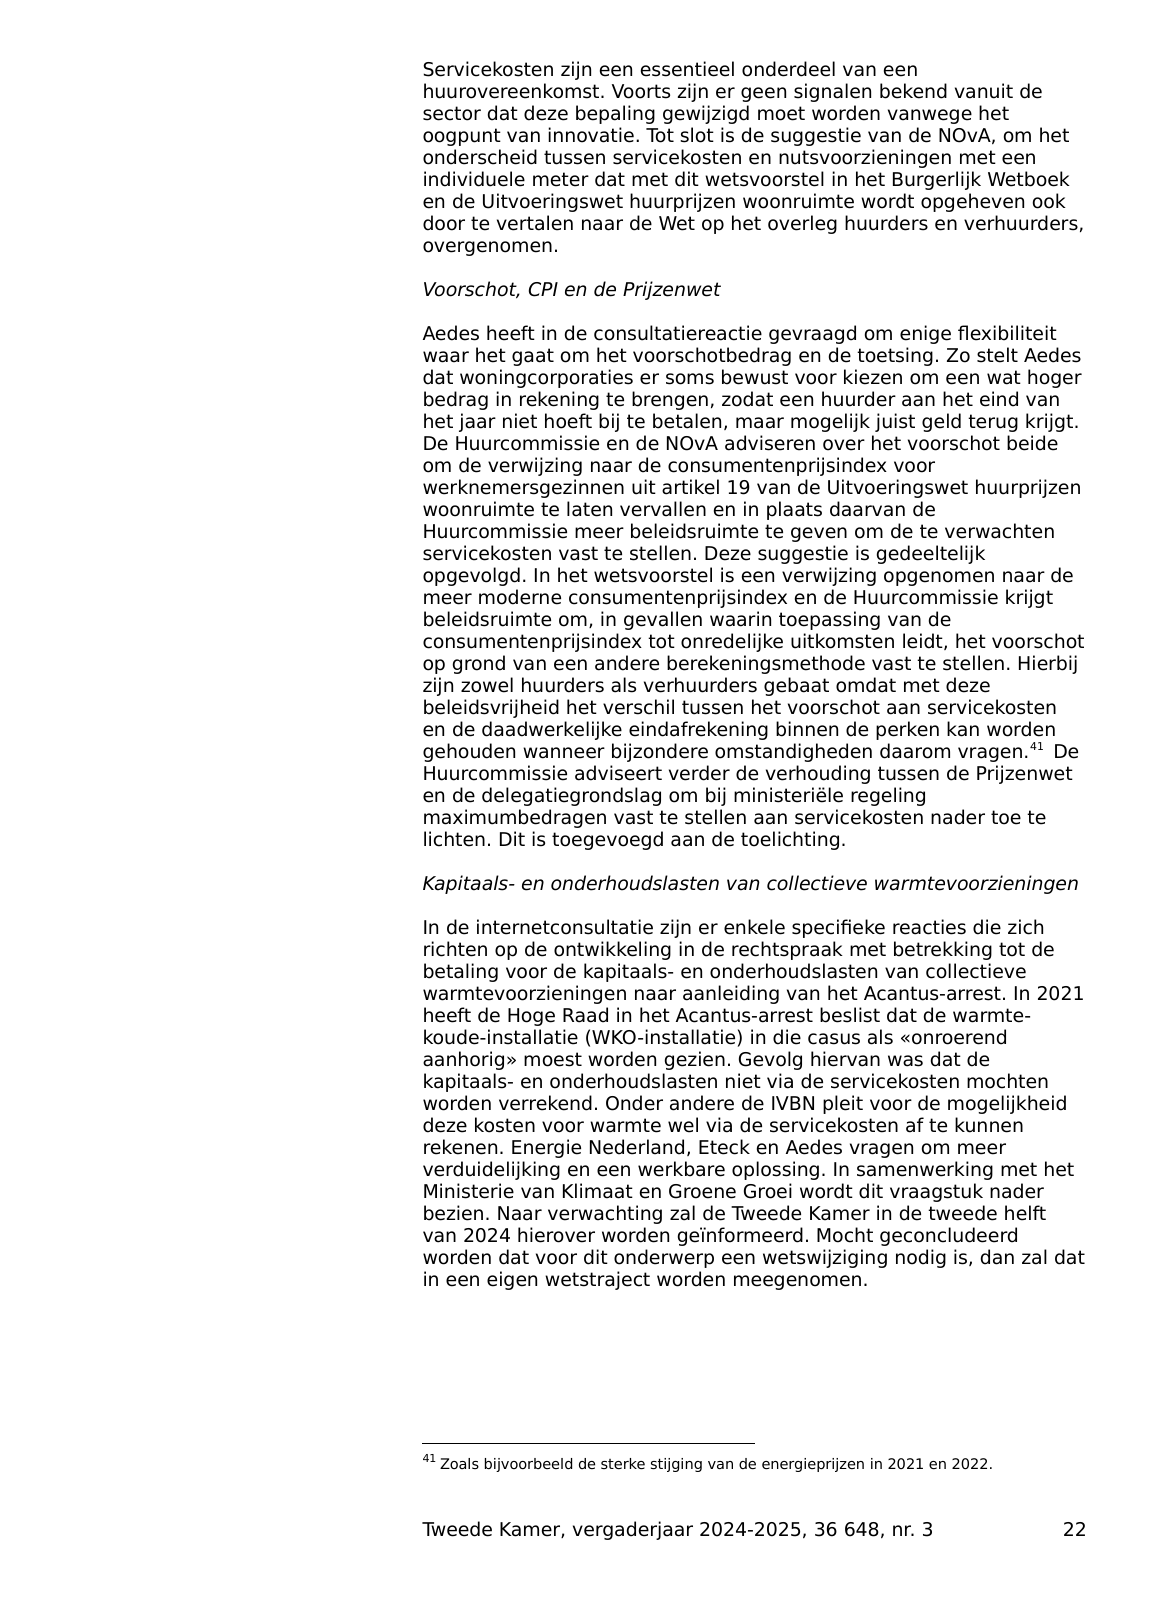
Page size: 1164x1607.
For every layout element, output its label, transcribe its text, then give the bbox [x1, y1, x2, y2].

text Servicekosten zijn een essentieel onderdeel van een huurovereenkomst. Voorts zijn er geen signalen bekend vanuit de sector dat deze bepaling gewijzigd moet worden vanwege het oogpunt van innovatie. Tot slot is de suggestie van de NOvA, om het onderscheid tussen servicekosten en nutsvoorzieningen met een individuele meter dat met dit wetsvoorstel in het Burgerlijk Wetboek en de Uitvoeringswet huurprijzen woonruimte wordt opgeheven ook door te vertalen naar de Wet op het overleg huurders en verhuurders, overgenomen. [422, 59, 1087, 257]
text Aedes heeft in de consultatiereactie gevraagd om enige flexibiliteit waar het gaat om het voorschotbedrag en de toetsing. Zo stelt Aedes dat woningcorporaties er soms bewust voor kiezen om een wat hoger bedrag in rekening te brengen, zodat een huurder aan het eind van het jaar niet hoeft bij te betalen, maar mogelijk juist geld terug krijgt. De Huurcommissie en de NOvA adviseren over het voorschot beide om de verwijzing naar de consumentenprijsindex voor werknemersgezinnen uit artikel 19 van de Uitvoeringswet huurprijzen woonruimte te laten vervallen en in plaats daarvan de Huurcommissie meer beleidsruimte te geven om de te verwachten servicekosten vast te stellen. Deze suggestie is gedeeltelijk opgevolgd. In het wetsvoorstel is een verwijzing opgenomen naar de meer moderne consumentenprijsindex en de Huurcommissie krijgt beleidsruimte om, in gevallen waarin toepassing van de consumentenprijsindex tot onredelijke uitkomsten leidt, het voorschot op grond van een andere berekeningsmethode vast te stellen. Hierbij zijn zowel huurders als verhuurders gebaat omdat met deze beleidsvrijheid het verschil tussen het voorschot aan servicekosten en de daadwerkelijke eindafrekening binnen de perken kan worden gehouden wanneer bijzondere omstandigheden daarom vragen. De Huurcommissie adviseert verder de verhouding tussen de Prijzenwet en de delegatiegrondslag om bij ministeriële regeling maximumbedragen vast te stellen aan servicekosten nader toe te lichten. Dit is toegevoegd aan de toelichting. [422, 323, 1087, 851]
subtitle Kapitaals- en onderhoudslasten van collectieve warmtevoorzieningen [422, 873, 1087, 895]
text In de internetconsultatie zijn er enkele specifieke reacties die zich richten op de ontwikkeling in de rechtspraak met betrekking tot de betaling voor de kapitaals- en onderhoudslasten van collectieve warmtevoorzieningen naar aanleiding van het Acantus-arrest. In 2021 heeft de Hoge Raad in het Acantus-arrest beslist dat de warmte-koude-installatie (WKO-installatie) in die casus als «onroerend aanhorig» moest worden gezien. Gevolg hiervan was dat de kapitaals- en onderhoudslasten niet via de servicekosten mochten worden verrekend. Onder andere de IVBN pleit voor de mogelijkheid deze kosten voor warmte wel via de servicekosten af te kunnen rekenen. Energie Nederland, Eteck en Aedes vragen om meer verduidelijking en een werkbare oplossing. In samenwerking met het Ministerie van Klimaat en Groene Groei wordt dit vraagstuk nader bezien. Naar verwachting zal de Tweede Kamer in de tweede helft van 2024 hierover worden geïnformeerd. Mocht geconcludeerd worden dat voor dit onderwerp een wetswijziging nodig is, dan zal dat in een eigen wetstraject worden meegenomen. [422, 917, 1087, 1291]
text Zoals bijvoorbeeld de sterke stijging van de energieprijzen in 2021 en 2022. [422, 1452, 1087, 1474]
subtitle Voorschot, CPI en de Prijzenwet [422, 279, 1087, 301]
